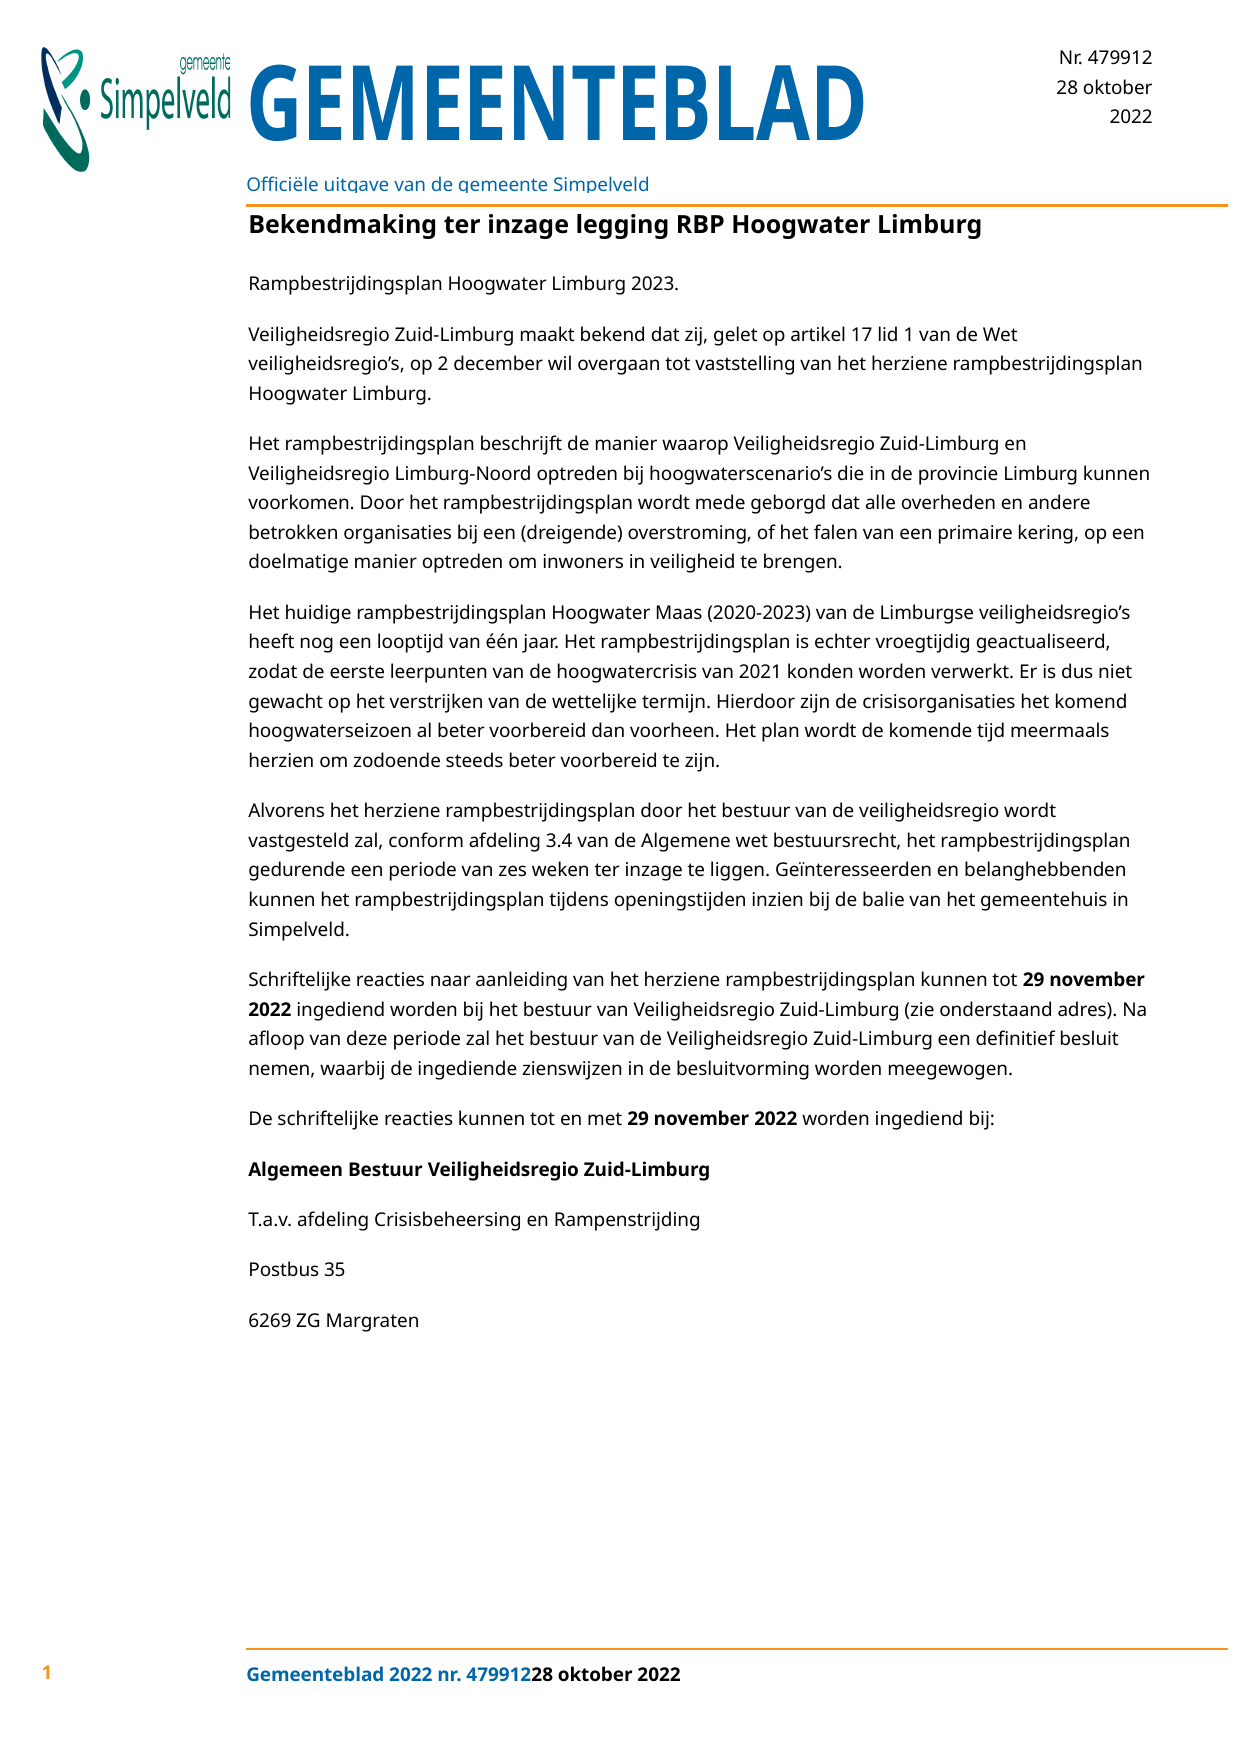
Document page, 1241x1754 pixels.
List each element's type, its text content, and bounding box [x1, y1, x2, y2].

text De schriftelijke reacties kunnen tot en met 29 november 2022 worden ingediend bij: [248, 1105, 1152, 1131]
text T.a.v. afdeling Crisisbeheersing en Rampenstrijding [248, 1206, 1152, 1232]
text 6269 ZG Margraten [248, 1307, 1152, 1333]
text Algemeen Bestuur Veiligheidsregio Zuid-Limburg [248, 1156, 1152, 1181]
text Het huidige rampbestrijdingsplan Hoogwater Maas (2020-2023) van de Limburgse veiligheidsregio’s heeft nog een looptijd van één jaar. Het rampbestrijdingsplan is echter vroegtijdig geactualiseerd, zodat de eerste leerpunten van de hoogwatercrisis van 2021 konden worden verwerkt. Er is dus niet gewacht op het verstrijken van de wettelijke termijn. Hierdoor zijn de crisisorganisaties het komend hoogwaterseizoen al beter voorbereid dan voorheen. Het plan wordt de komende tijd meermaals herzien om zodoende steeds beter voorbereid te zijn. [248, 599, 1152, 773]
text Het rampbestrijdingsplan beschrijft de manier waarop Veiligheidsregio Zuid-Limburg en Veiligheidsregio Limburg-Noord optreden bij hoogwaterscenario’s die in de provincie Limburg kunnen voorkomen. Door het rampbestrijdingsplan wordt mede geborgd dat alle overheden en andere betrokken organisaties bij een (dreigende) overstroming, of het falen van een primaire kering, op een doelmatige manier optreden om inwoners in veiligheid te brengen. [248, 430, 1152, 574]
text Postbus 35 [248, 1257, 1152, 1282]
picture [41, 47, 231, 172]
text Alvorens het herziene rampbestrijdingsplan door het bestuur van de veiligheidsregio wordt vastgesteld zal, conform afdeling 3.4 van de Algemene wet bestuursrecht, het rampbestrijdingsplan gedurende een periode van zes weken ter inzage te liggen. Geïnteresseerden en belanghebbenden kunnen het rampbestrijdingsplan tijdens openingstijden inzien bij de balie van het gemeentehuis in Simpelveld. [248, 797, 1152, 941]
text Veiligheidsregio Zuid-Limburg maakt bekend dat zij, gelet op artikel 17 lid 1 van de Wet veiligheidsregio’s, op 2 december wil overgaan tot vaststelling van het herziene rampbestrijdingsplan Hoogwater Limburg. [248, 321, 1152, 406]
text Rampbestrijdingsplan Hoogwater Limburg 2023. [248, 270, 1152, 296]
text Bekendmaking ter inzage legging RBP Hoogwater Limburg [248, 207, 1152, 241]
text Schriftelijke reacties naar aanleiding van het herziene rampbestrijdingsplan kunnen tot 29 november 2022 ingediend worden bij het bestuur van Veiligheidsregio Zuid-Limburg (zie onderstaand adres). Na afloop van deze periode zal het bestuur van de Veiligheidsregio Zuid-Limburg een definitief besluit nemen, waarbij de ingediende zienswijzen in de besluitvorming worden meegewogen. [248, 966, 1152, 1081]
